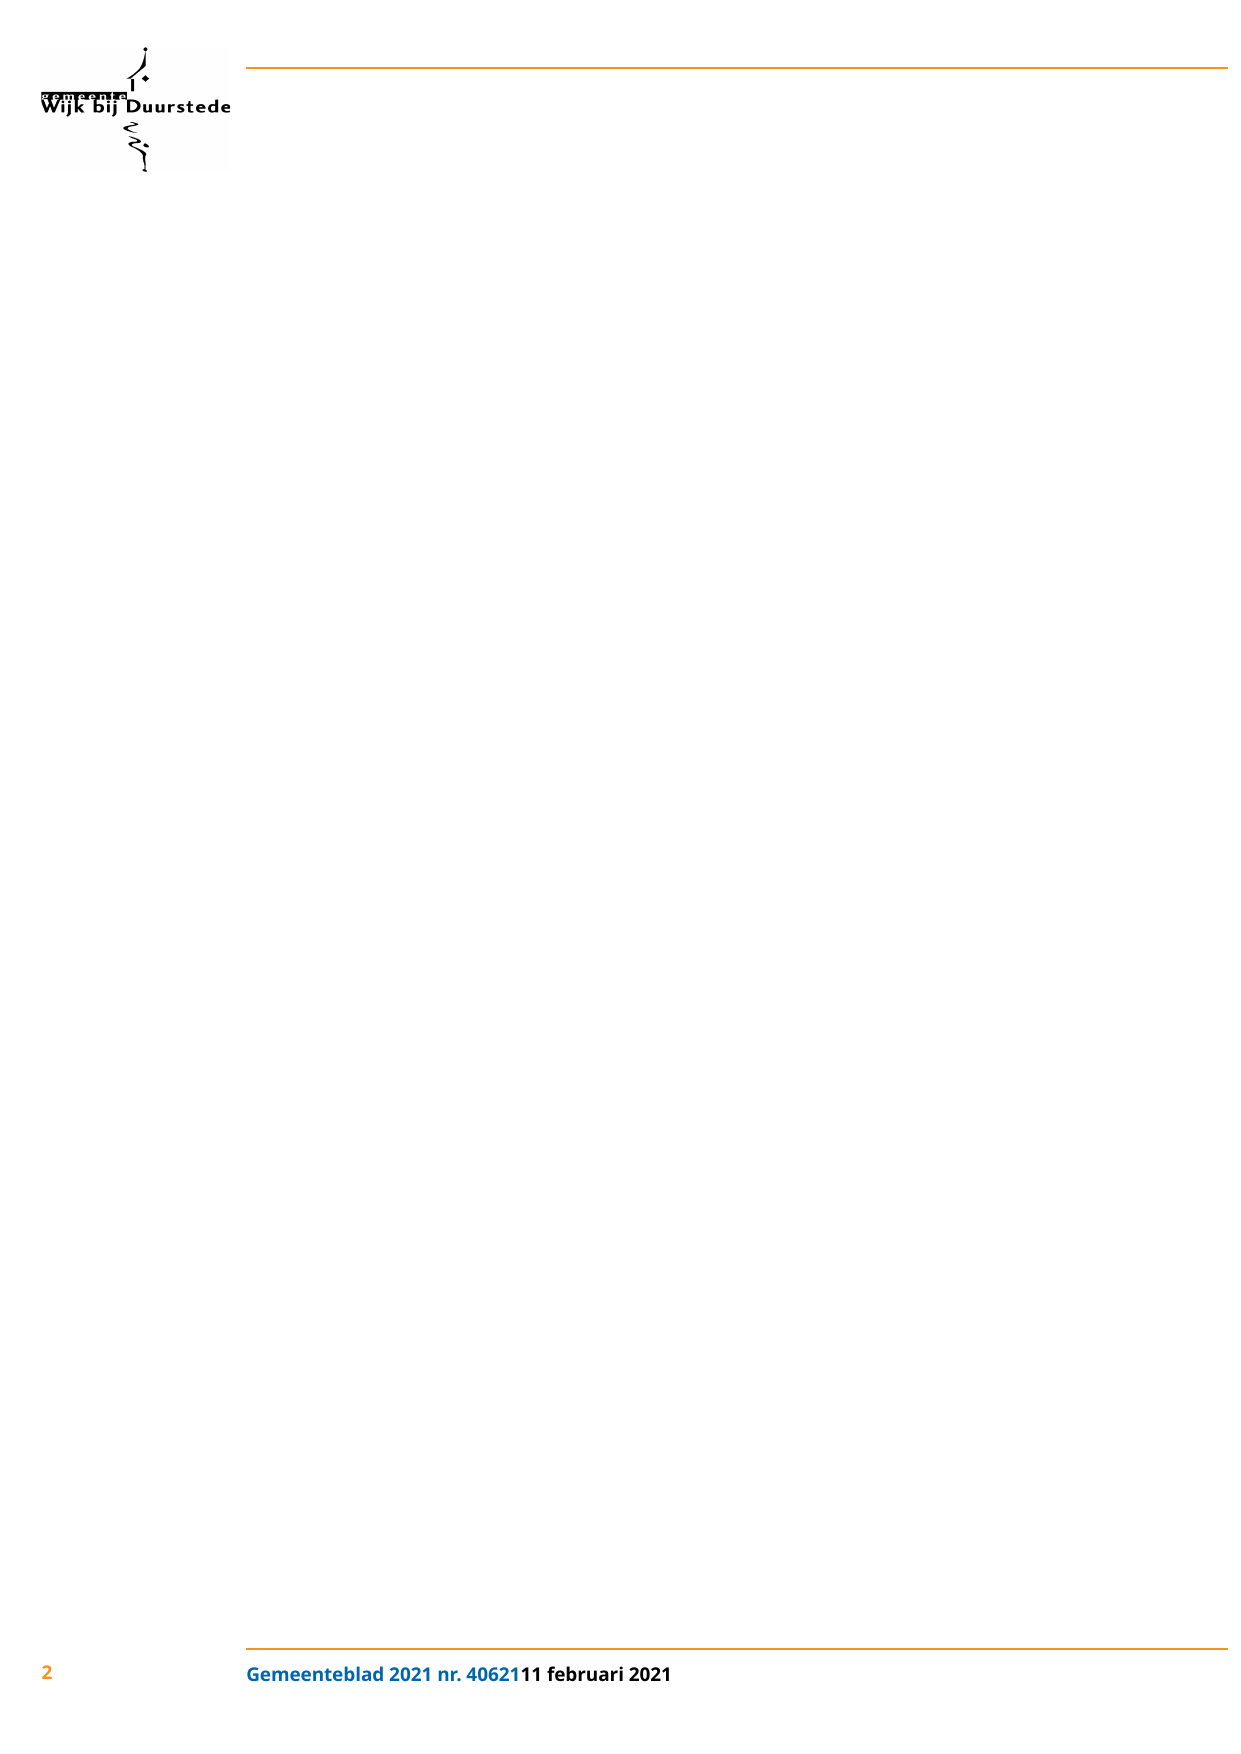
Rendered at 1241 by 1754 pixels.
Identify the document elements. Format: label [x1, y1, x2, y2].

picture [41, 47, 231, 172]
